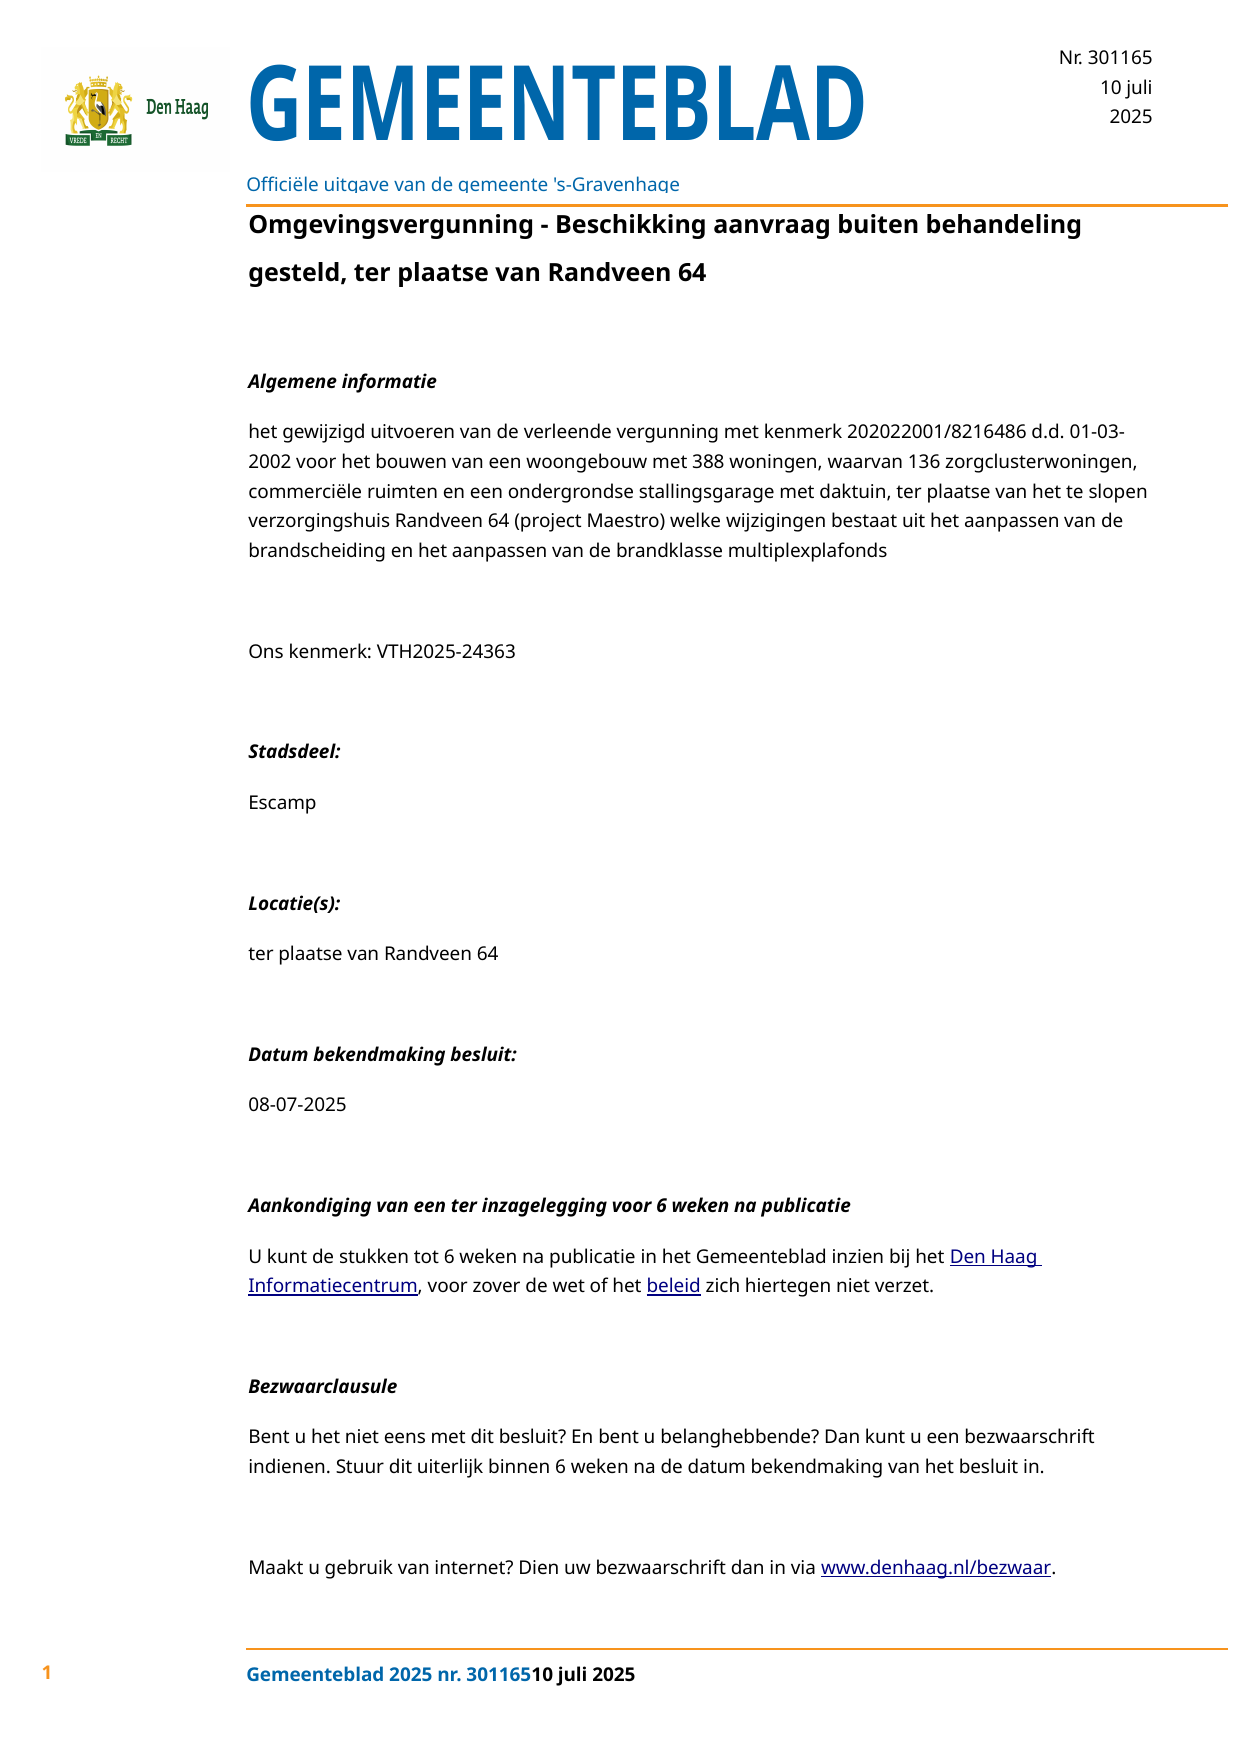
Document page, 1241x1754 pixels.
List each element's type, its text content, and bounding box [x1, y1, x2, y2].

text Locatie(s): [248, 890, 1152, 916]
text het gewijzigd uitvoeren van de verleende vergunning met kenmerk 202022001/8216486 d.d. 01-03-2002 voor het bouwen van een woongebouw met 388 woningen, waarvan 136 zorgclusterwoningen, commerciële ruimten en een ondergrondse stallingsgarage met daktuin, ter plaatse van het te slopen verzorgingshuis Randveen 64 (project Maestro) welke wijzigingen bestaat uit het aanpassen van de brandscheiding en het aanpassen van de brandklasse multiplexplafonds [248, 419, 1152, 563]
text Algemene informatie [248, 368, 1152, 394]
text Ons kenmerk: VTH2025-24363 [248, 638, 1152, 664]
text Stadsdeel: [248, 739, 1152, 764]
text Maakt u gebruik van internet? Dien uw bezwaarschrift dan in via www.denhaag.nl/bezwaar. [248, 1554, 1152, 1580]
text Bent u het niet eens met dit besluit? En bent u belanghebbende? Dan kunt u een bezwaarschrift indienen. Stuur dit uiterlijk binnen 6 weken na de datum bekendmaking van het besluit in. [248, 1424, 1152, 1479]
text Bezwaarclausule [248, 1373, 1152, 1399]
text Datum bekendmaking besluit: [248, 1041, 1152, 1067]
text U kunt de stukken tot 6 weken na publicatie in het Gemeenteblad inzien bij het Den Haag Informatiecentrum, voor zover de wet of het beleid zich hiertegen niet verzet. [248, 1243, 1152, 1298]
picture [41, 47, 231, 172]
text Aankondiging van een ter inzagelegging voor 6 weken na publicatie [248, 1192, 1152, 1218]
text ter plaatse van Randveen 64 [248, 940, 1152, 966]
text 08-07-2025 [248, 1092, 1152, 1117]
text Escamp [248, 789, 1152, 815]
text Omgevingsvergunning - Beschikking aanvraag buiten behandeling gesteld, ter plaatse van Randveen 64 [248, 207, 1152, 288]
